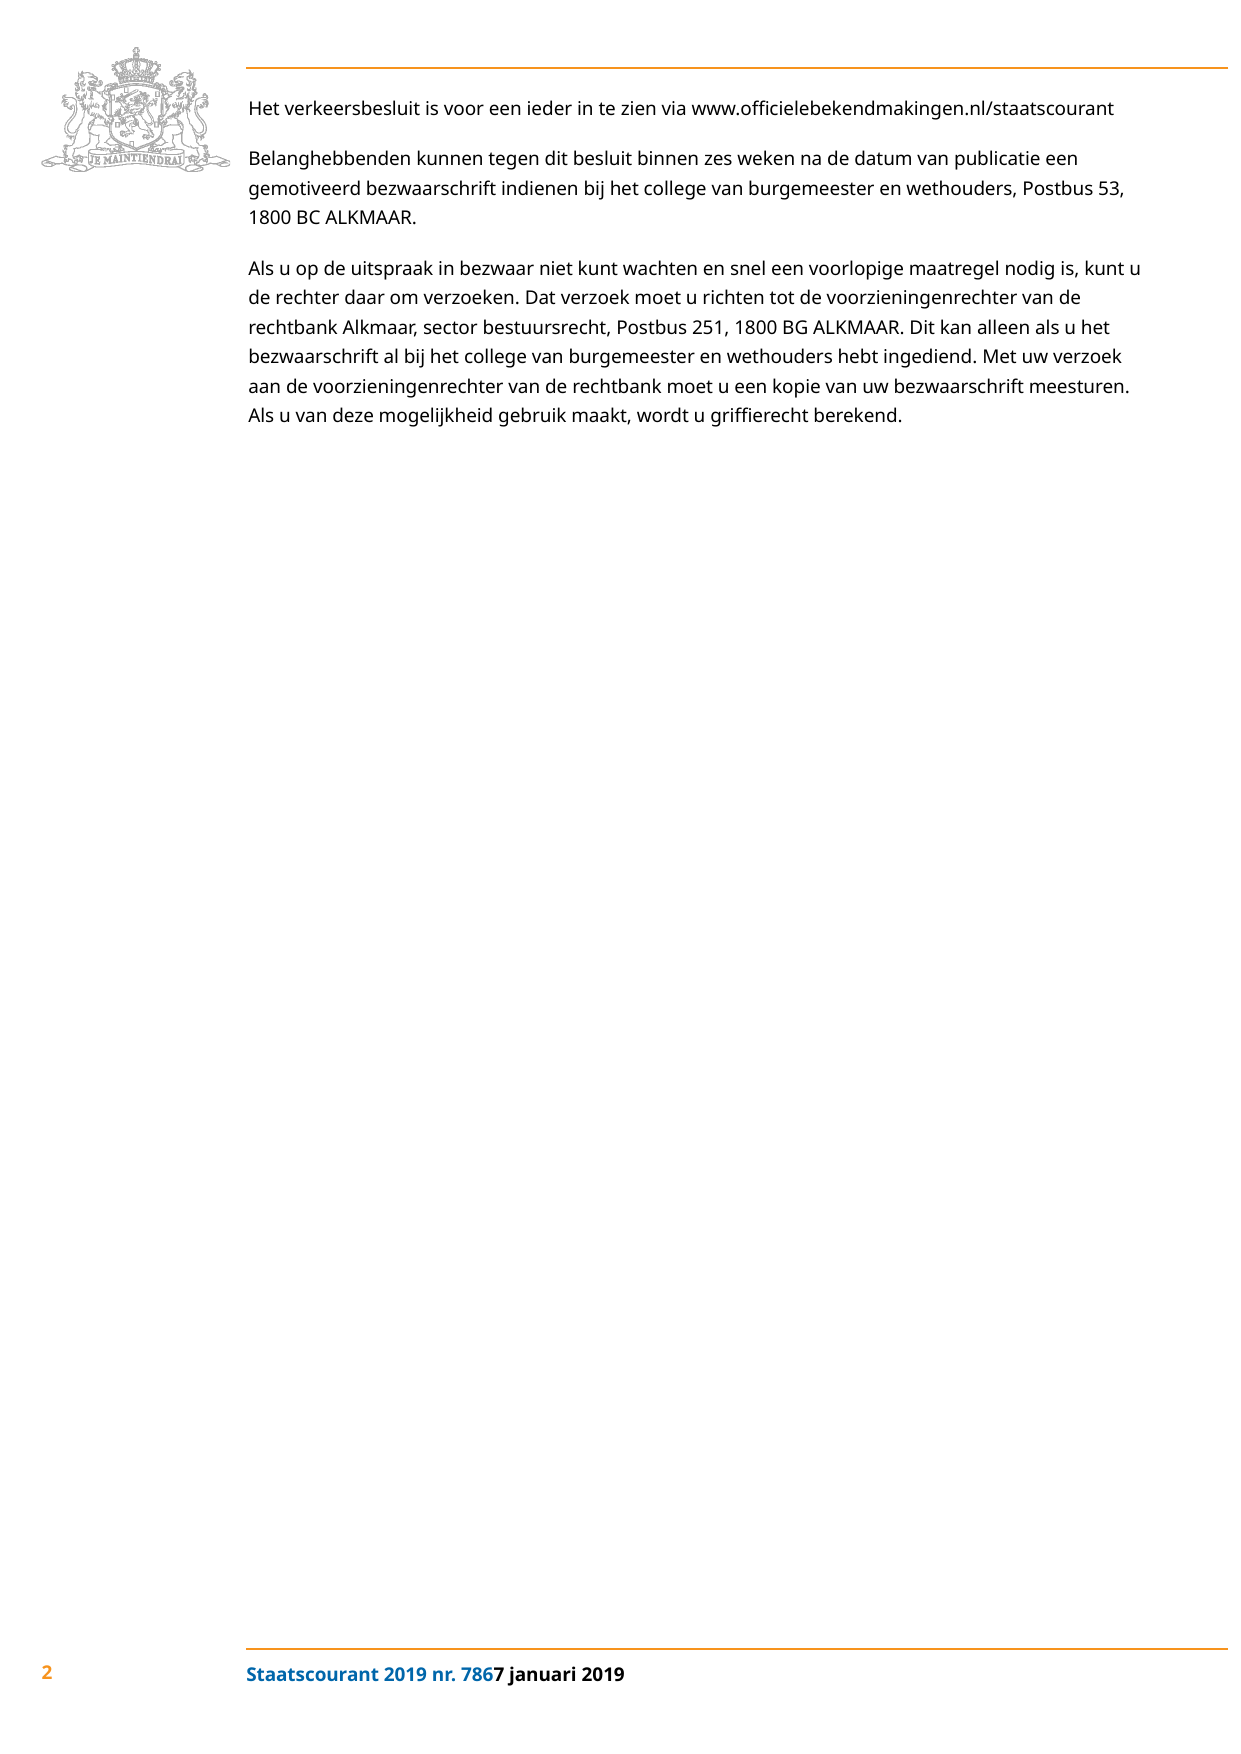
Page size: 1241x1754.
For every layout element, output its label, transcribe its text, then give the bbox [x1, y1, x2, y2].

picture [41, 47, 231, 172]
text Belanghebbenden kunnen tegen dit besluit binnen zes weken na de datum van publicatie een gemotiveerd bezwaarschrift indienen bij het college van burgemeester en wethouders, Postbus 53, 1800 BC ALKMAAR. [248, 145, 1152, 230]
text Als u op de uitspraak in bezwaar niet kunt wachten en snel een voorlopige maatregel nodig is, kunt u de rechter daar om verzoeken. Dat verzoek moet u richten tot de voorzieningenrechter van de rechtbank Alkmaar, sector bestuursrecht, Postbus 251, 1800 BG ALKMAAR. Dit kan alleen als u het bezwaarschrift al bij het college van burgemeester en wethouders hebt ingediend. Met uw verzoek aan de voorzieningenrechter van de rechtbank moet u een kopie van uw bezwaarschrift meesturen. Als u van deze mogelijkheid gebruik maakt, wordt u griffierecht berekend. [248, 255, 1152, 428]
text Het verkeersbesluit is voor een ieder in te zien via www.officielebekendmakingen.nl/staatscourant [248, 95, 1152, 121]
